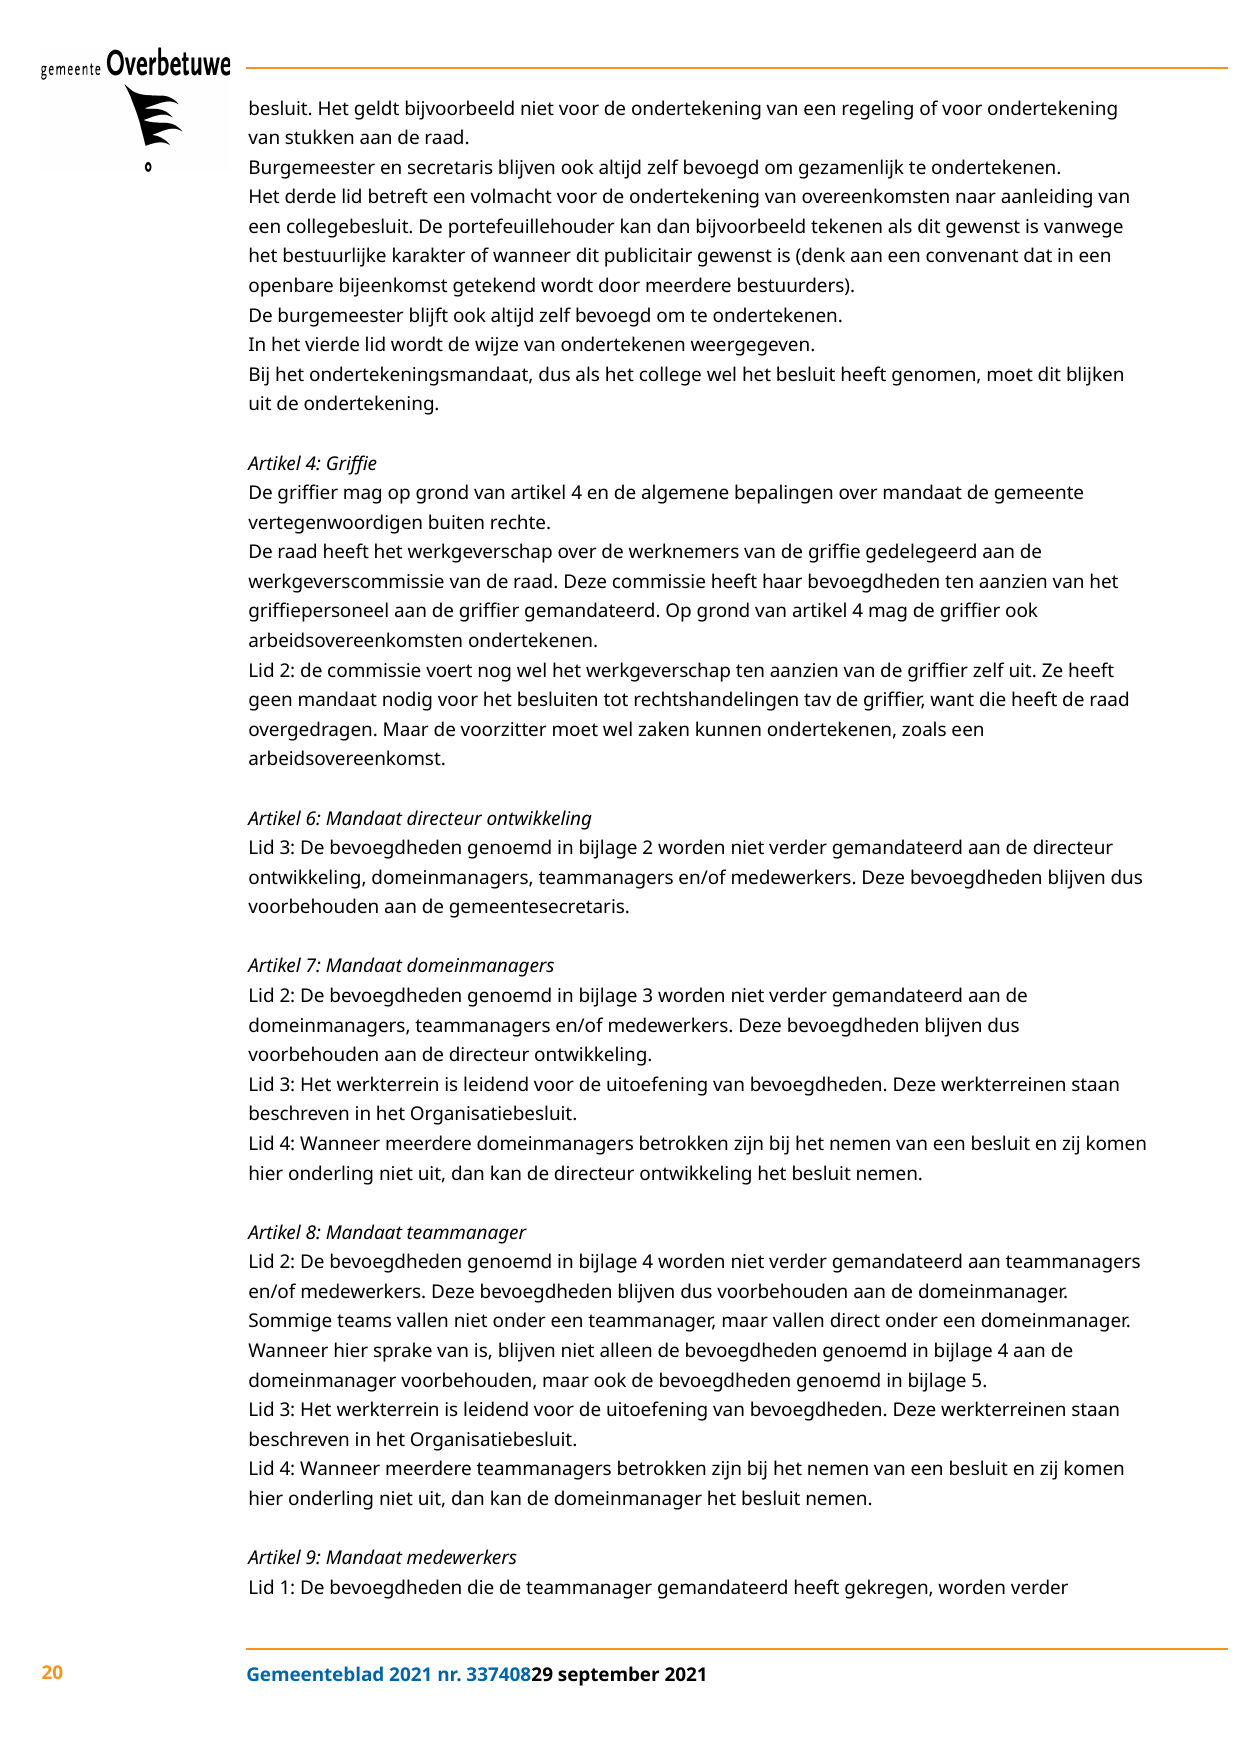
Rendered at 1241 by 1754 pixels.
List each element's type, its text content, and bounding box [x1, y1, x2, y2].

text Artikel 9: Mandaat medewerkers [248, 1544, 1152, 1570]
text Lid 3: De bevoegdheden genoemd in bijlage 2 worden niet verder gemandateerd aan de directeur ontwikkeling, domeinmanagers, teammanagers en/of medewerkers. Deze bevoegdheden blijven dus voorbehouden aan de gemeentesecretaris. [248, 834, 1152, 919]
text De raad heeft het werkgeverschap over de werknemers van de griffie gedelegeerd aan de werkgeverscommissie van de raad. Deze commissie heeft haar bevoegdheden ten aanzien van het griffiepersoneel aan de griffier gemandateerd. Op grond van artikel 4 mag de griffier ook arbeidsovereenkomsten ondertekenen. [248, 538, 1152, 653]
text In het vierde lid wordt de wijze van ondertekenen weergegeven. [248, 331, 1152, 357]
text Bij het ondertekeningsmandaat, dus als het college wel het besluit heeft genomen, moet dit blijken uit de ondertekening. [248, 361, 1152, 416]
text Lid 2: De bevoegdheden genoemd in bijlage 4 worden niet verder gemandateerd aan teammanagers en/of medewerkers. Deze bevoegdheden blijven dus voorbehouden aan de domeinmanager. Sommige teams vallen niet onder een teammanager, maar vallen direct onder een domeinmanager. Wanneer hier sprake van is, blijven niet alleen de bevoegdheden genoemd in bijlage 4 aan de domeinmanager voorbehouden, maar ook de bevoegdheden genoemd in bijlage 5. [248, 1248, 1152, 1393]
text De griffier mag op grond van artikel 4 en de algemene bepalingen over mandaat de gemeente vertegenwoordigen buiten rechte. [248, 479, 1152, 535]
picture [41, 47, 231, 172]
text Lid 4: Wanneer meerdere domeinmanagers betrokken zijn bij het nemen van een besluit en zij komen hier onderling niet uit, dan kan de directeur ontwikkeling het besluit nemen. [248, 1130, 1152, 1186]
text Lid 2: de commissie voert nog wel het werkgeverschap ten aanzien van de griffier zelf uit. Ze heeft geen mandaat nodig voor het besluiten tot rechtshandelingen tav de griffier, want die heeft de raad overgedragen. Maar de voorzitter moet wel zaken kunnen ondertekenen, zoals een arbeidsovereenkomst. [248, 657, 1152, 771]
text Artikel 8: Mandaat teammanager [248, 1219, 1152, 1245]
text De burgemeester blijft ook altijd zelf bevoegd om te ondertekenen. [248, 302, 1152, 328]
text Lid 4: Wanneer meerdere teammanagers betrokken zijn bij het nemen van een besluit en zij komen hier onderling niet uit, dan kan de domeinmanager het besluit nemen. [248, 1456, 1152, 1511]
text Lid 3: Het werkterrein is leidend voor de uitoefening van bevoegdheden. Deze werkterreinen staan beschreven in het Organisatiebesluit. [248, 1071, 1152, 1126]
text besluit. Het geldt bijvoorbeeld niet voor de ondertekening van een regeling of voor ondertekening van stukken aan de raad. [248, 95, 1152, 150]
text Artikel 4: Griffie [248, 450, 1152, 476]
text Burgemeester en secretaris blijven ook altijd zelf bevoegd om gezamenlijk te ondertekenen. [248, 154, 1152, 180]
text Artikel 7: Mandaat domeinmanagers [248, 953, 1152, 978]
text Lid 1: De bevoegdheden die de teammanager gemandateerd heeft gekregen, worden verder [248, 1574, 1152, 1600]
text Lid 3: Het werkterrein is leidend voor de uitoefening van bevoegdheden. Deze werkterreinen staan beschreven in het Organisatiebesluit. [248, 1396, 1152, 1452]
text Artikel 6: Mandaat directeur ontwikkeling [248, 805, 1152, 831]
text Lid 2: De bevoegdheden genoemd in bijlage 3 worden niet verder gemandateerd aan de domeinmanagers, teammanagers en/of medewerkers. Deze bevoegdheden blijven dus voorbehouden aan de directeur ontwikkeling. [248, 982, 1152, 1067]
text Het derde lid betreft een volmacht voor de ondertekening van overeenkomsten naar aanleiding van een collegebesluit. De portefeuillehouder kan dan bijvoorbeeld tekenen als dit gewenst is vanwege het bestuurlijke karakter of wanneer dit publicitair gewenst is (denk aan een convenant dat in een openbare bijeenkomst getekend wordt door meerdere bestuurders). [248, 183, 1152, 298]
